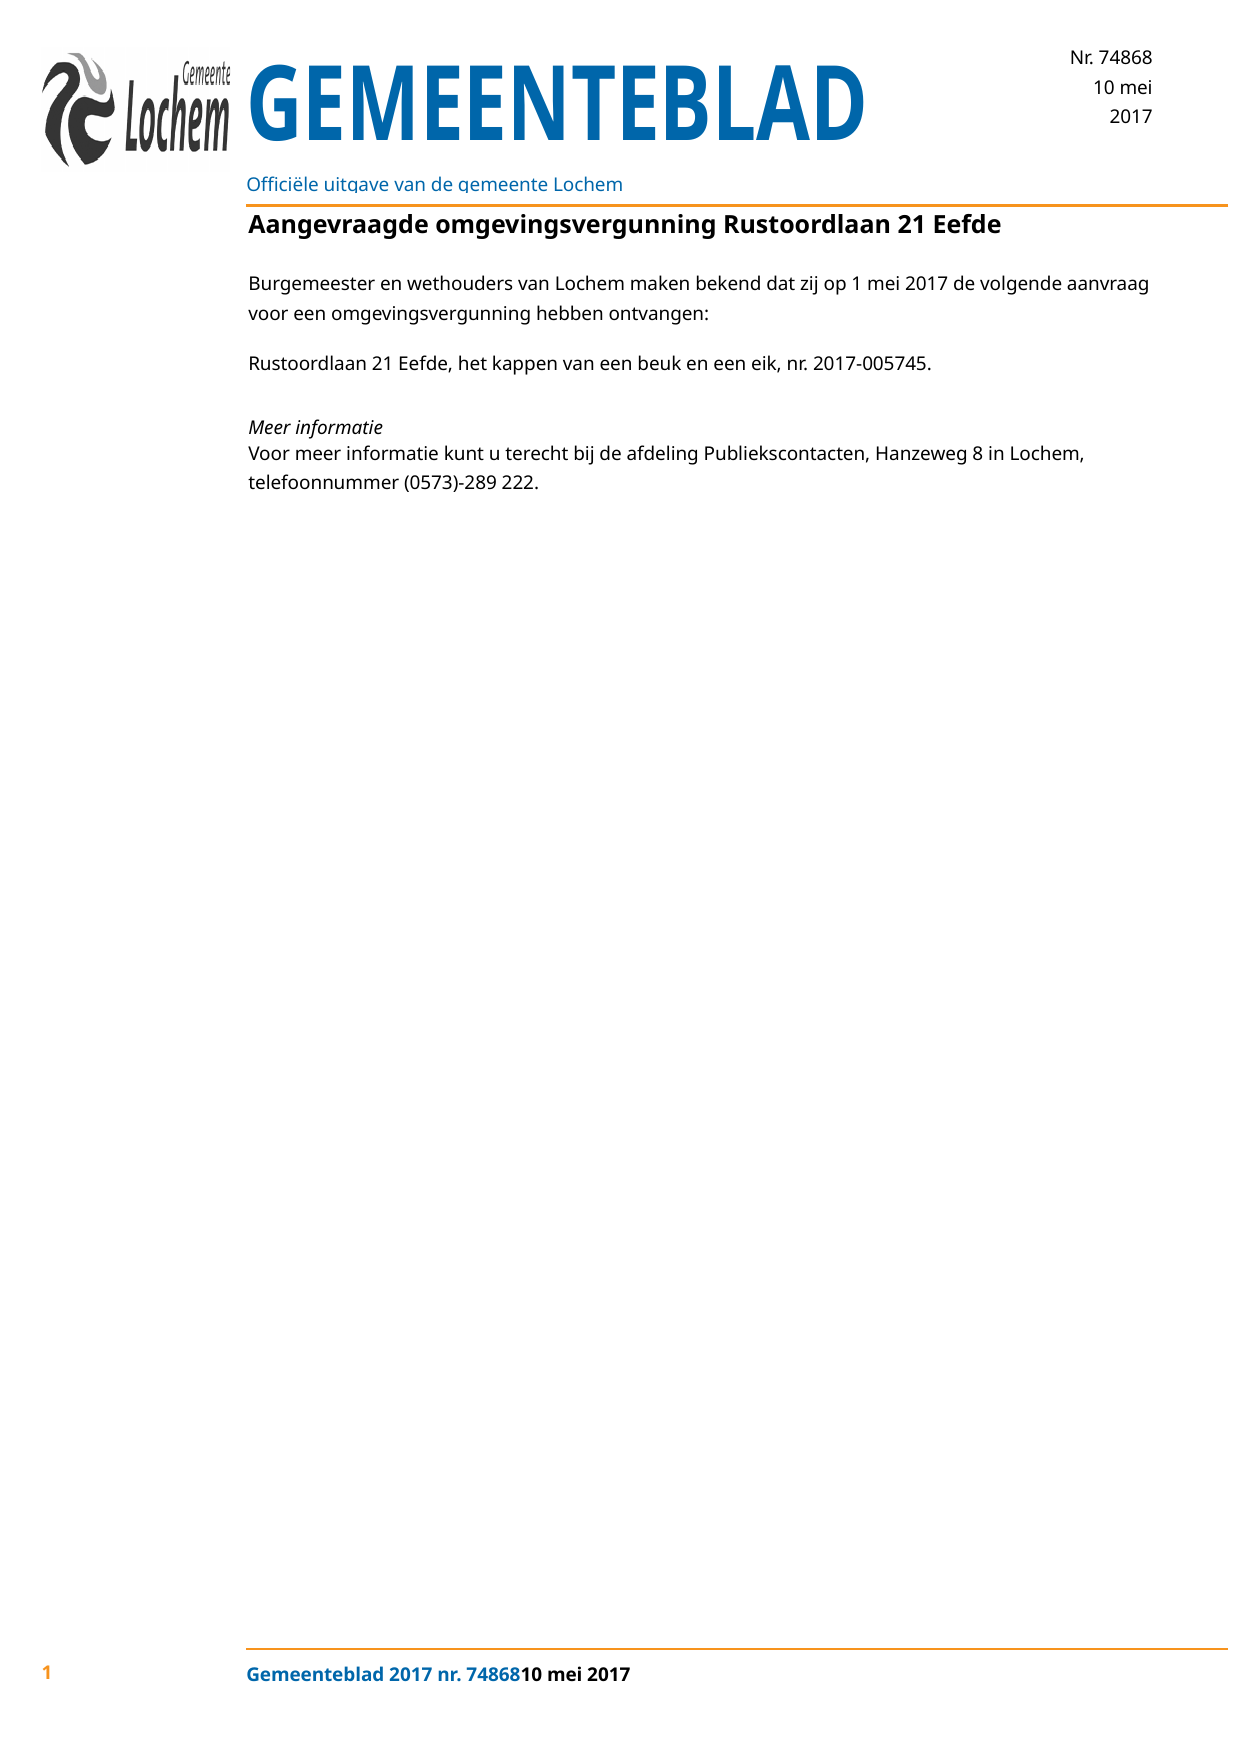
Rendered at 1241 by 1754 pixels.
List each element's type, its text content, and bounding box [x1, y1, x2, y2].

text Rustoordlaan 21 Eefde, het kappen van een beuk en een eik, nr. 2017-005745. [248, 350, 1152, 376]
text Aangevraagde omgevingsvergunning Rustoordlaan 21 Eefde [248, 207, 1152, 241]
text Voor meer informatie kunt u terecht bij de afdeling Publiekscontacten, Hanzeweg 8 in Lochem, telefoonnummer (0573)-289 222. [248, 440, 1152, 495]
text Meer informatie [248, 414, 1152, 440]
text Burgemeester en wethouders van Lochem maken bekend dat zij op 1 mei 2017 de volgende aanvraag voor een omgevingsvergunning hebben ontvangen: [248, 270, 1152, 326]
picture [41, 47, 231, 172]
